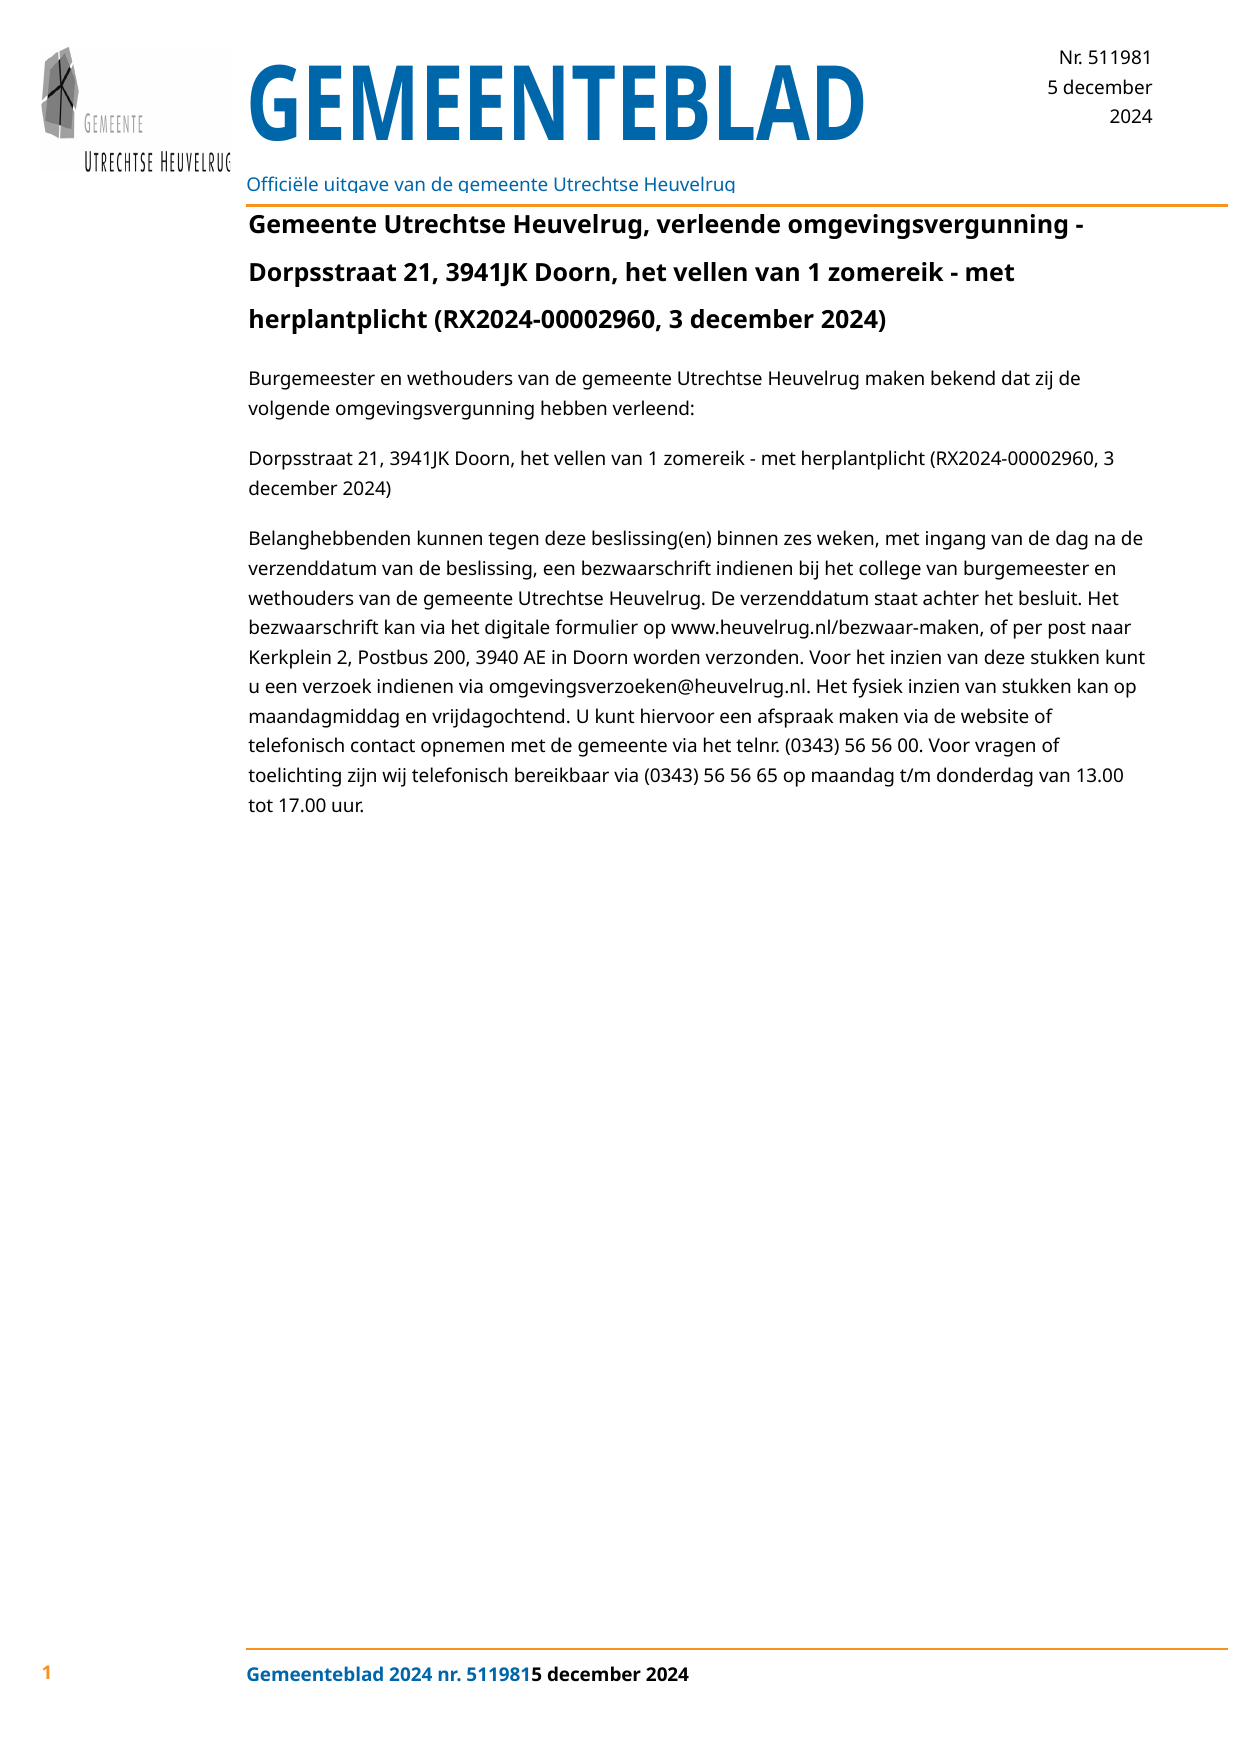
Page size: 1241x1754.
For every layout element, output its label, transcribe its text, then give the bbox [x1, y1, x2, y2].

text Gemeente Utrechtse Heuvelrug, verleende omgevingsvergunning - Dorpsstraat 21, 3941JK Doorn, het vellen van 1 zomereik - met herplantplicht (RX2024-00002960, 3 december 2024) [248, 207, 1152, 336]
text Dorpsstraat 21, 3941JK Doorn, het vellen van 1 zomereik - met herplantplicht (RX2024-00002960, 3 december 2024) [248, 446, 1152, 501]
picture [41, 47, 231, 172]
text Burgemeester en wethouders van de gemeente Utrechtse Heuvelrug maken bekend dat zij de volgende omgevingsvergunning hebben verleend: [248, 366, 1152, 421]
text Belanghebbenden kunnen tegen deze beslissing(en) binnen zes weken, met ingang van de dag na de verzenddatum van de beslissing, een bezwaarschrift indienen bij het college van burgemeester en wethouders van de gemeente Utrechtse Heuvelrug. De verzenddatum staat achter het besluit. Het bezwaarschrift kan via het digitale formulier op www.heuvelrug.nl/bezwaar-maken, of per post naar Kerkplein 2, Postbus 200, 3940 AE in Doorn worden verzonden. Voor het inzien van deze stukken kunt u een verzoek indienen via omgevingsverzoeken@heuvelrug.nl. Het fysiek inzien van stukken kan op maandagmiddag en vrijdagochtend. U kunt hiervoor een afspraak maken via de website of telefonisch contact opnemen met de gemeente via het telnr. (0343) 56 56 00. Voor vragen of toelichting zijn wij telefonisch bereikbaar via (0343) 56 56 65 op maandag t/m donderdag van 13.00 tot 17.00 uur. [248, 526, 1152, 817]
